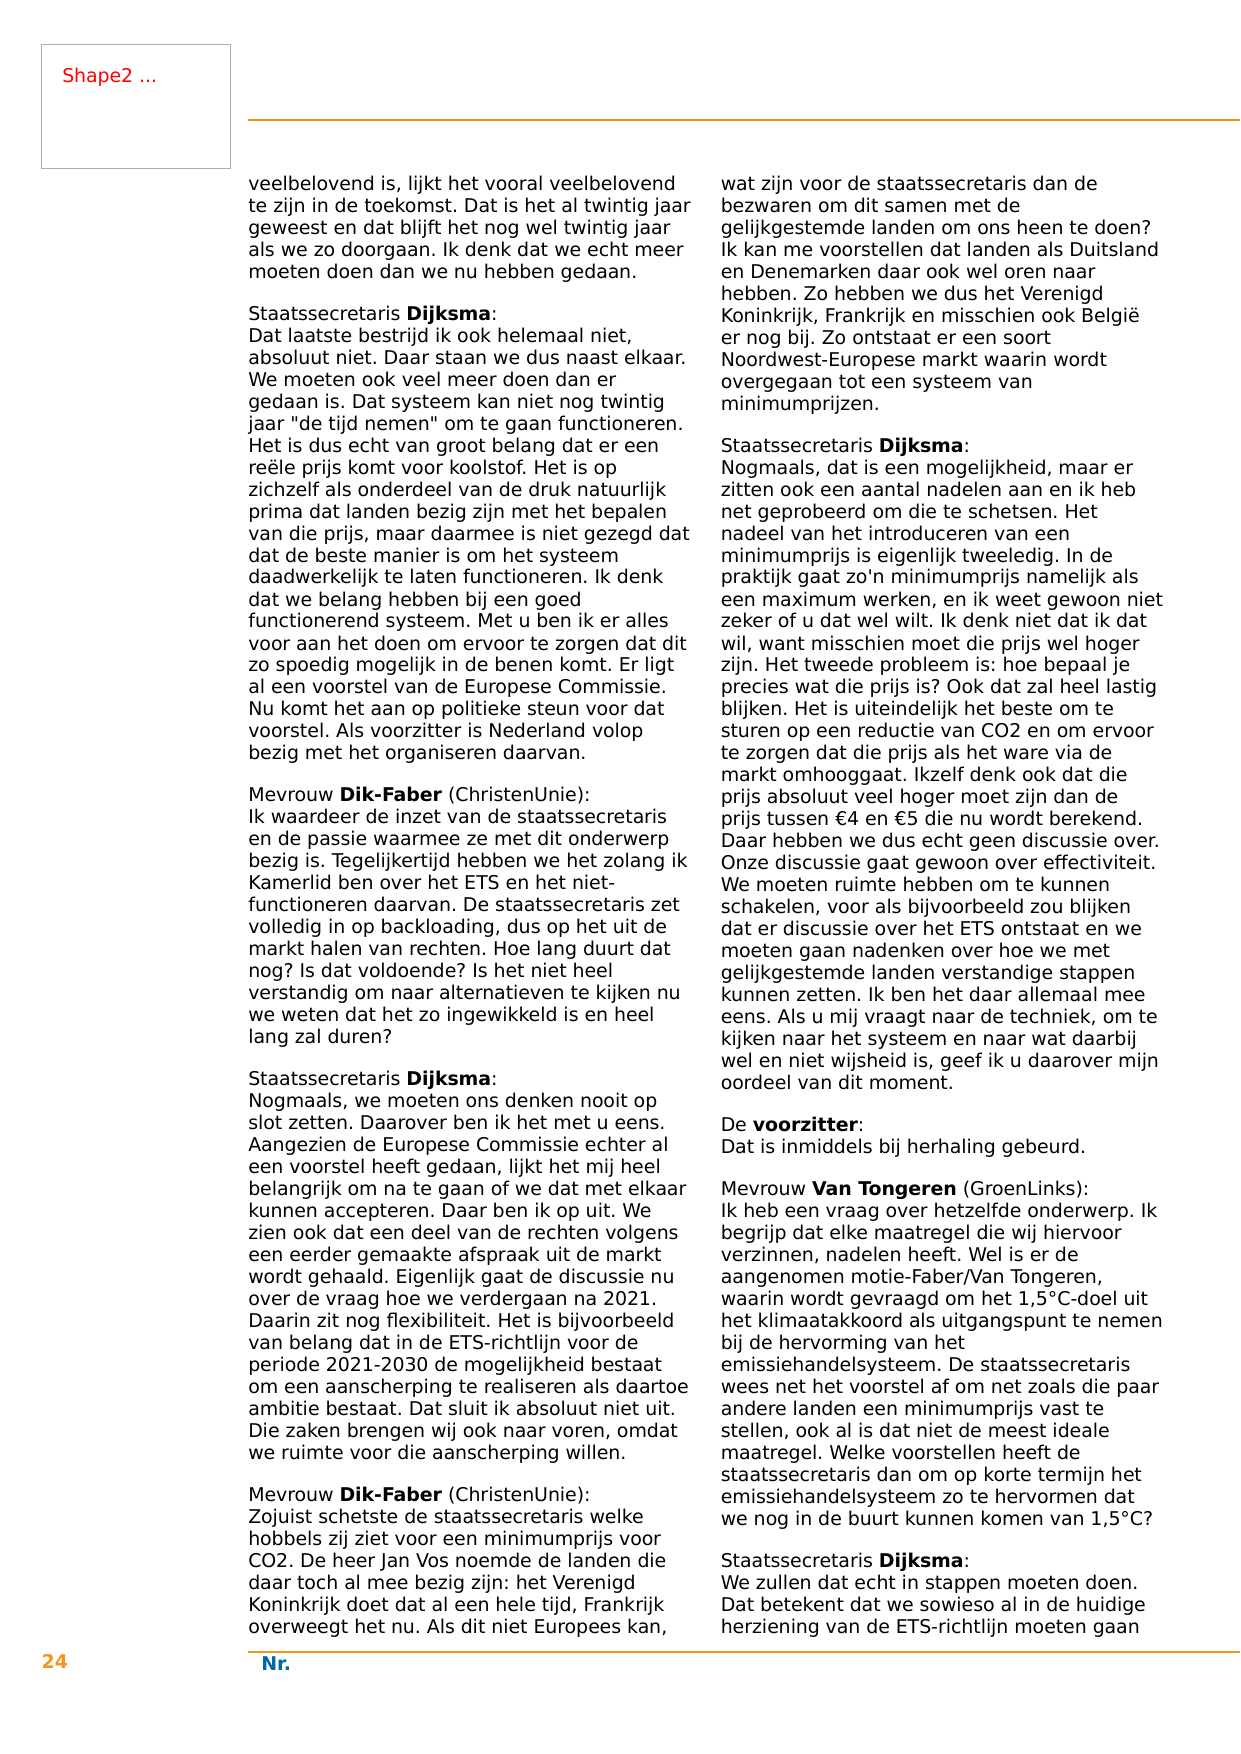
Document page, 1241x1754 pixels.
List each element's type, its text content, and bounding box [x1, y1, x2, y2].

text Ik heb een vraag over hetzelfde onderwerp. Ik begrijp dat elke maatregel die wij hiervoor verzinnen, nadelen heeft. Wel is er de aangenomen motie-Faber/Van Tongeren, waarin wordt gevraagd om het 1,5°C-doel uit het klimaatakkoord als uitgangspunt te nemen bij de hervorming van het emissiehandelsysteem. De staatssecretaris wees net het voorstel af om net zoals die paar andere landen een minimumprijs vast te stellen, ook al is dat niet de meest ideale maatregel. Welke voorstellen heeft de staatssecretaris dan om op korte termijn het emissiehandelsysteem zo te hervormen dat we nog in de buurt kunnen komen van 1,5°C? [721, 1200, 1163, 1529]
text Zojuist schetste de staatssecretaris welke hobbels zij ziet voor een minimumprijs voor CO2. De heer Jan Vos noemde de landen die daar toch al mee bezig zijn: het Verenigd Koninkrijk doet dat al een hele tijd, Frankrijk overweegt het nu. Als dit niet Europees kan, [248, 1506, 691, 1637]
text Staatssecretaris Dijksma: [721, 434, 1163, 457]
text We zullen dat echt in stappen moeten doen. Dat betekent dat we sowieso al in de huidige herziening van de ETS-richtlijn moeten gaan [721, 1572, 1163, 1637]
text Ik waardeer de inzet van de staatssecretaris en de passie waarmee ze met dit onderwerp bezig is. Tegelijkertijd hebben we het zolang ik Kamerlid ben over het ETS en het niet-functioneren daarvan. De staatssecretaris zet volledig in op backloading, dus op het uit de markt halen van rechten. Hoe lang duurt dat nog? Is dat voldoende? Is het niet heel verstandig om naar alternatieven te kijken nu we weten dat het zo ingewikkeld is en heel lang zal duren? [248, 806, 691, 1048]
text Dat laatste bestrijd ik ook helemaal niet, absoluut niet. Daar staan we dus naast elkaar. We moeten ook veel meer doen dan er gedaan is. Dat systeem kan niet nog twintig jaar "de tijd nemen" om te gaan functioneren. Het is dus echt van groot belang dat er een reële prijs komt voor koolstof. Het is op zichzelf als onderdeel van de druk natuurlijk prima dat landen bezig zijn met het bepalen van die prijs, maar daarmee is niet gezegd dat dat de beste manier is om het systeem daadwerkelijk te laten functioneren. Ik denk dat we belang hebben bij een goed functionerend systeem. Met u ben ik er alles voor aan het doen om ervoor te zorgen dat dit zo spoedig mogelijk in de benen komt. Er ligt al een voorstel van de Europese Commissie. Nu komt het aan op politieke steun voor dat voorstel. Als voorzitter is Nederland volop bezig met het organiseren daarvan. [248, 325, 691, 764]
text wat zijn voor de staatssecretaris dan de bezwaren om dit samen met de gelijkgestemde landen om ons heen te doen? Ik kan me voorstellen dat landen als Duitsland en Denemarken daar ook wel oren naar hebben. Zo hebben we dus het Verenigd Koninkrijk, Frankrijk en misschien ook België er nog bij. Zo ontstaat er een soort Noordwest-Europese markt waarin wordt overgegaan tot een systeem van minimumprijzen. [721, 173, 1163, 414]
text Staatssecretaris Dijksma: [248, 1068, 691, 1090]
text Nogmaals, dat is een mogelijkheid, maar er zitten ook een aantal nadelen aan en ik heb net geprobeerd om die te schetsen. Het nadeel van het introduceren van een minimumprijs is eigenlijk tweeledig. In de praktijk gaat zo'n minimumprijs namelijk als een maximum werken, en ik weet gewoon niet zeker of u dat wel wilt. Ik denk niet dat ik dat wil, want misschien moet die prijs wel hoger zijn. Het tweede probleem is: hoe bepaal je precies wat die prijs is? Ook dat zal heel lastig blijken. Het is uiteindelijk het beste om te sturen op een reductie van CO2 en om ervoor te zorgen dat die prijs als het ware via de markt omhooggaat. Ikzelf denk ook dat die prijs absoluut veel hoger moet zijn dan de prijs tussen €4 en €5 die nu wordt berekend. Daar hebben we dus echt geen discussie over. Onze discussie gaat gewoon over effectiviteit. We moeten ruimte hebben om te kunnen schakelen, voor als bijvoorbeeld zou blijken dat er discussie over het ETS ontstaat en we moeten gaan nadenken over hoe we met gelijkgestemde landen verstandige stappen kunnen zetten. Ik ben het daar allemaal mee eens. Als u mij vraagt naar de techniek, om te kijken naar het systeem en naar wat daarbij wel en niet wijsheid is, geef ik u daarover mijn oordeel van dit moment. [721, 457, 1163, 1094]
text Staatssecretaris Dijksma: [248, 303, 691, 325]
text Mevrouw Van Tongeren (GroenLinks): [721, 1178, 1163, 1200]
text Nogmaals, we moeten ons denken nooit op slot zetten. Daarover ben ik het met u eens. Aangezien de Europese Commissie echter al een voorstel heeft gedaan, lijkt het mij heel belangrijk om na te gaan of we dat met elkaar kunnen accepteren. Daar ben ik op uit. We zien ook dat een deel van de rechten volgens een eerder gemaakte afspraak uit de markt wordt gehaald. Eigenlijk gaat de discussie nu over de vraag hoe we verdergaan na 2021. Daarin zit nog flexibiliteit. Het is bijvoorbeeld van belang dat in de ETS-richtlijn voor de periode 2021-2030 de mogelijkheid bestaat om een aanscherping te realiseren als daartoe ambitie bestaat. Dat sluit ik absoluut niet uit. Die zaken brengen wij ook naar voren, omdat we ruimte voor die aanscherping willen. [248, 1090, 691, 1464]
text Staatssecretaris Dijksma: [721, 1549, 1163, 1572]
text Mevrouw Dik-Faber (ChristenUnie): [248, 1484, 691, 1506]
text Mevrouw Dik-Faber (ChristenUnie): [248, 784, 691, 806]
text De voorzitter: [721, 1114, 1163, 1136]
text Dat is inmiddels bij herhaling gebeurd. [721, 1136, 1163, 1158]
text veelbelovend is, lijkt het vooral veelbelovend te zijn in de toekomst. Dat is het al twintig jaar geweest en dat blijft het nog wel twintig jaar als we zo doorgaan. Ik denk dat we echt meer moeten doen dan we nu hebben gedaan. [248, 173, 691, 283]
